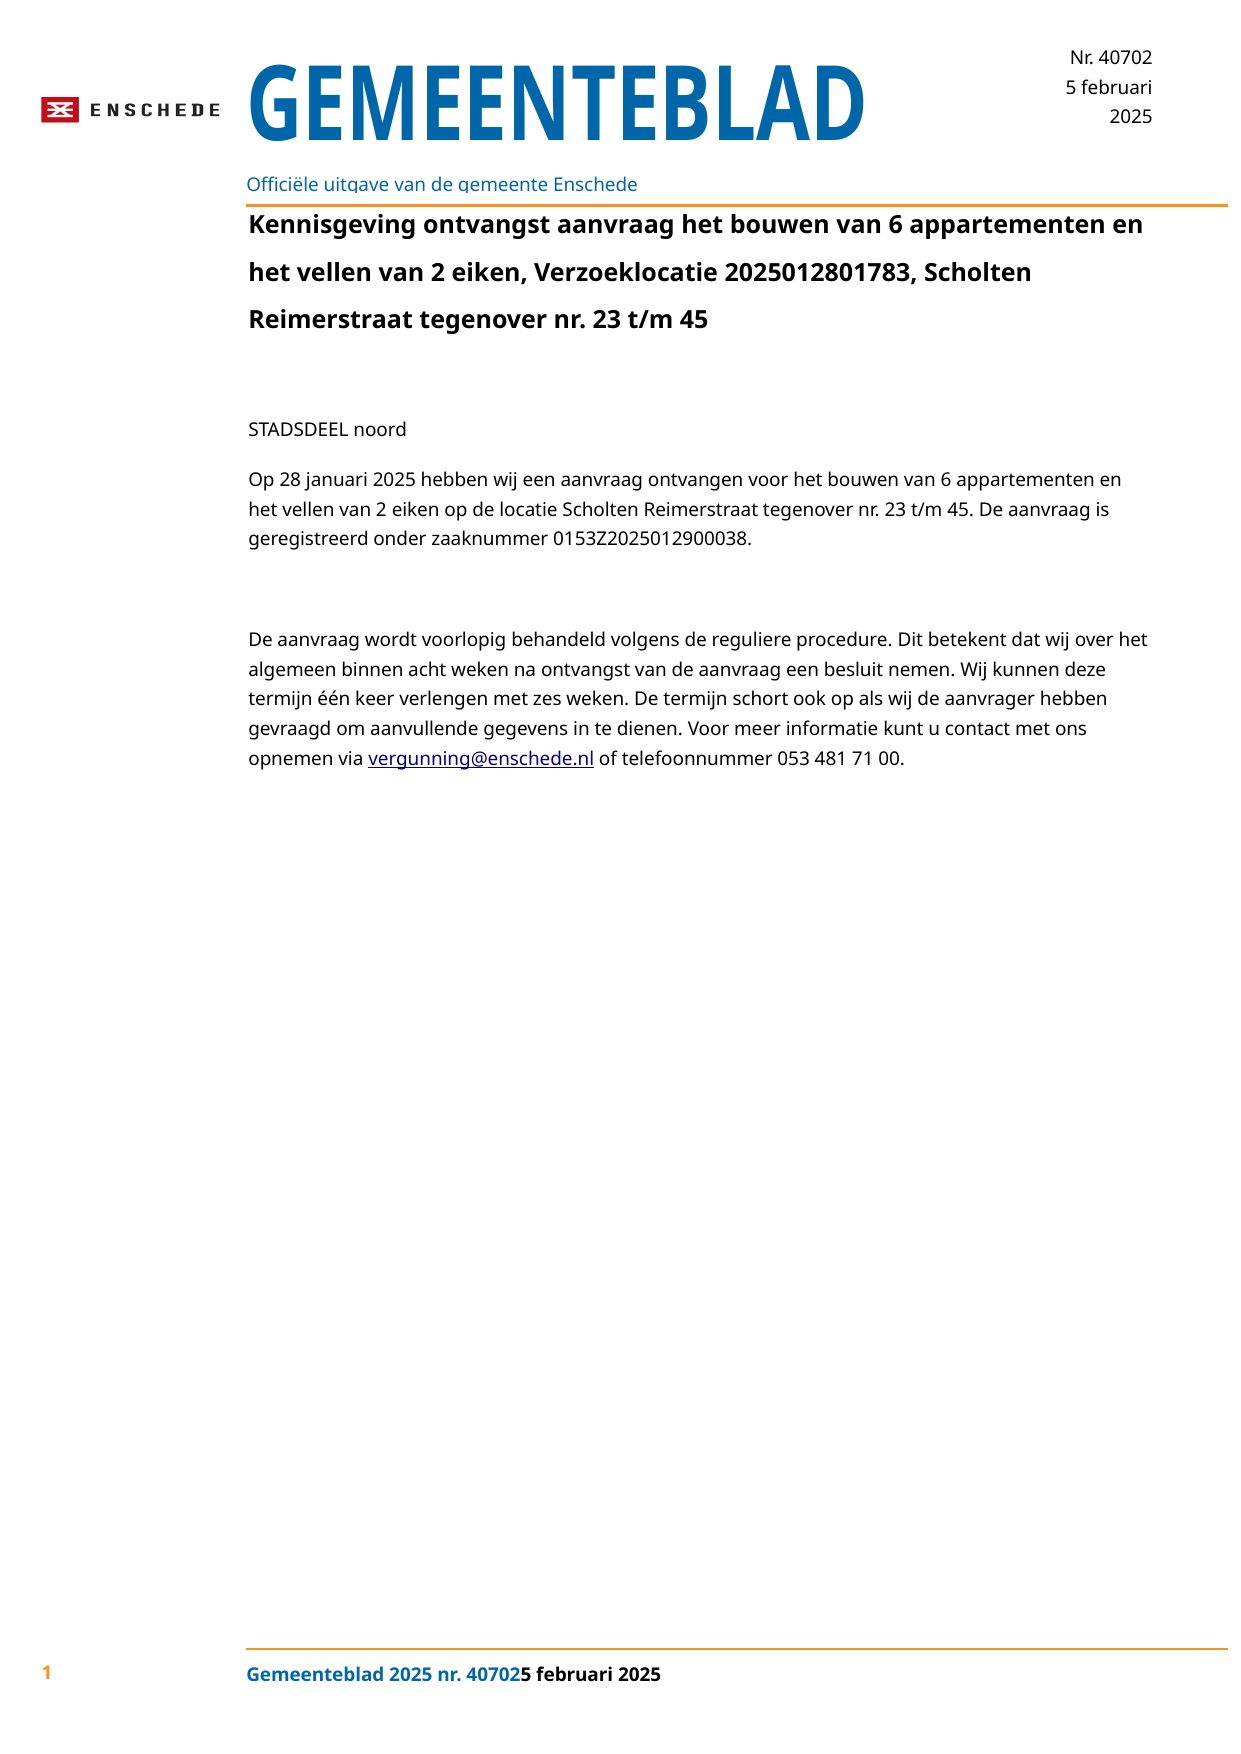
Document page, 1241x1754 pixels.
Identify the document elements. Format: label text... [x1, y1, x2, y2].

picture [41, 47, 231, 172]
text Kennisgeving ontvangst aanvraag het bouwen van 6 appartementen en het vellen van 2 eiken, Verzoeklocatie 2025012801783, Scholten Reimerstraat tegenover nr. 23 t/m 45 [248, 207, 1152, 336]
text STADSDEEL noord [248, 416, 1152, 442]
text Op 28 januari 2025 hebben wij een aanvraag ontvangen voor het bouwen van 6 appartementen en het vellen van 2 eiken op de locatie Scholten Reimerstraat tegenover nr. 23 t/m 45. De aanvraag is geregistreerd onder zaaknummer 0153Z2025012900038. [248, 466, 1152, 551]
text De aanvraag wordt voorlopig behandeld volgens de reguliere procedure. Dit betekent dat wij over het algemeen binnen acht weken na ontvangst van de aanvraag een besluit nemen. Wij kunnen deze termijn één keer verlengen met zes weken. De termijn schort ook op als wij de aanvrager hebben gevraagd om aanvullende gegevens in te dienen. Voor meer informatie kunt u contact met ons opnemen via vergunning@enschede.nl of telefoonnummer 053 481 71 00. [248, 626, 1152, 770]
